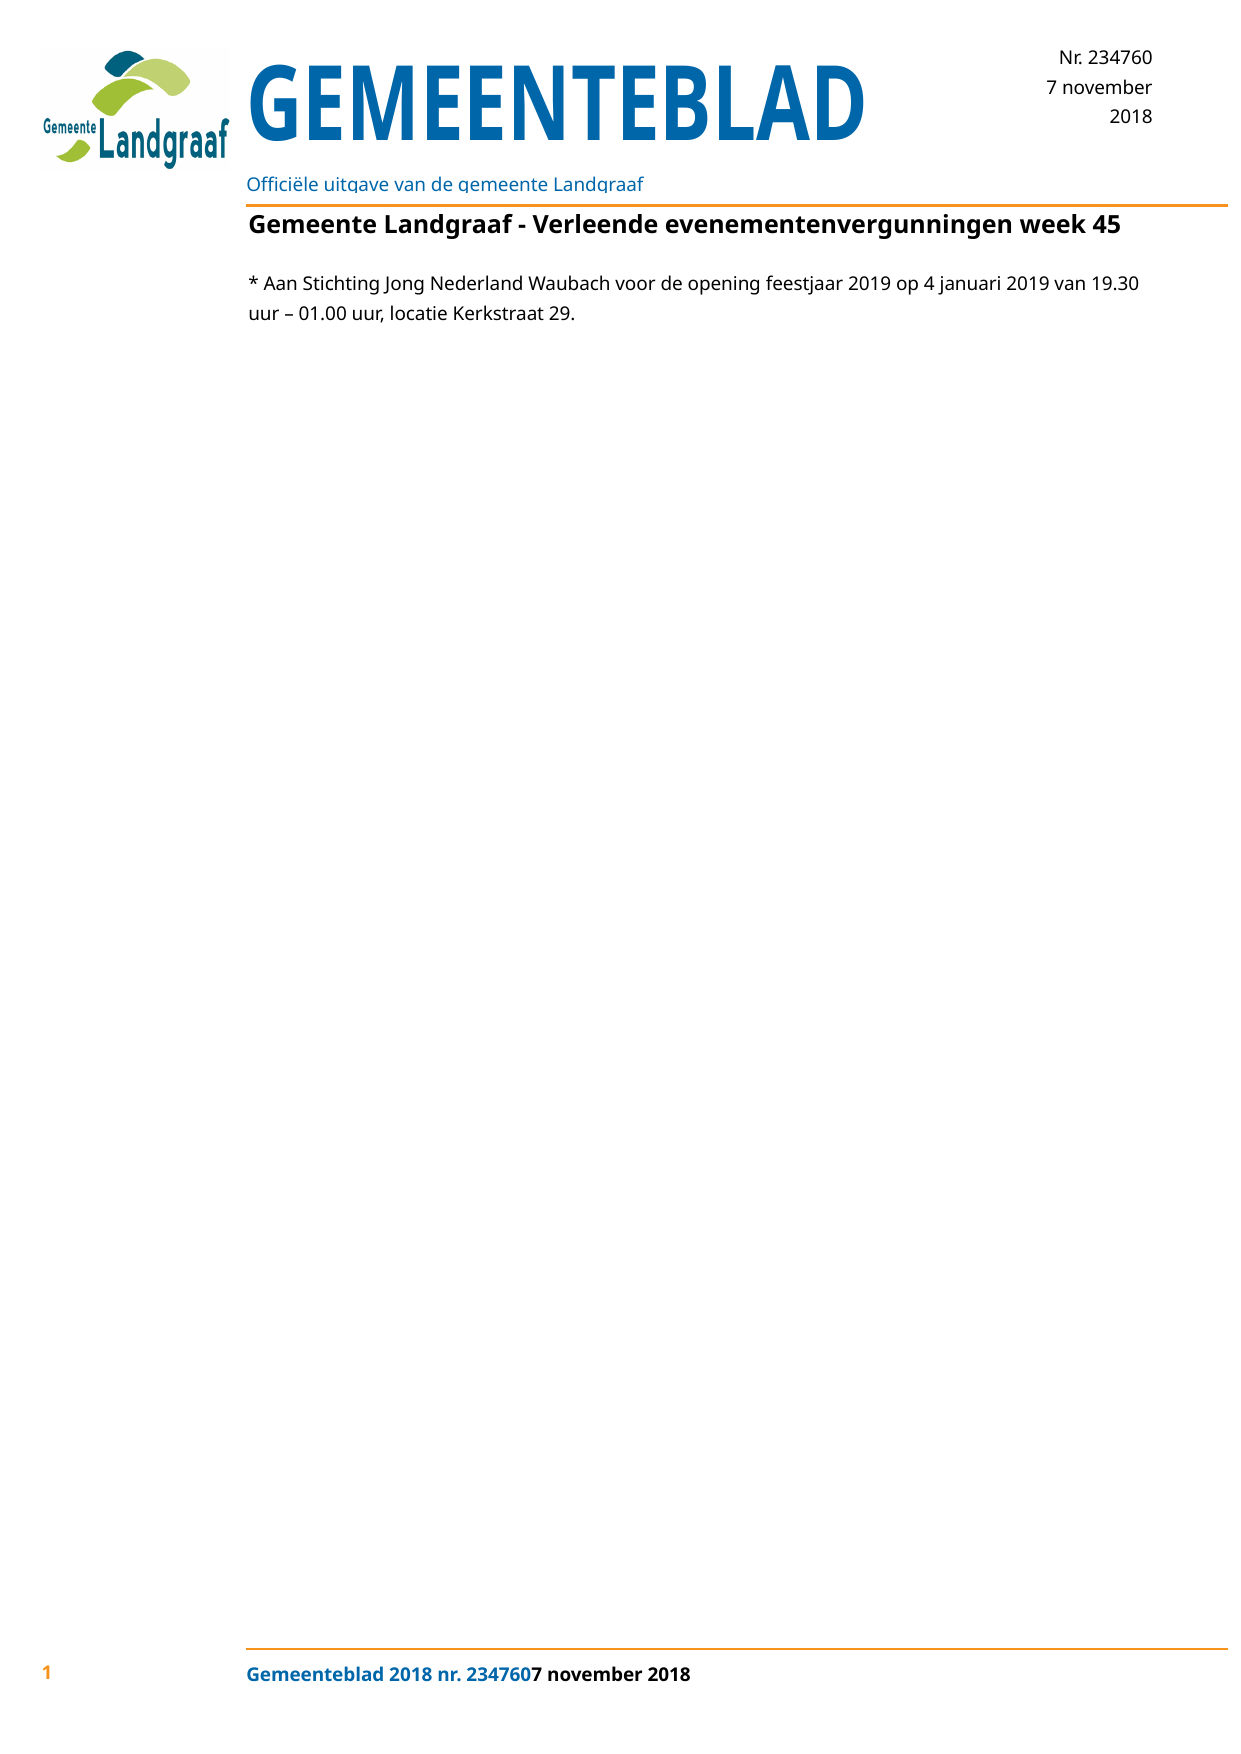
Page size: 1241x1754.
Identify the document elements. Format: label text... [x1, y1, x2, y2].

picture [41, 47, 231, 172]
text Gemeente Landgraaf - Verleende evenementenvergunningen week 45 [248, 207, 1152, 241]
text * Aan Stichting Jong Nederland Waubach voor de opening feestjaar 2019 op 4 januari 2019 van 19.30 uur – 01.00 uur, locatie Kerkstraat 29. [248, 270, 1152, 326]
